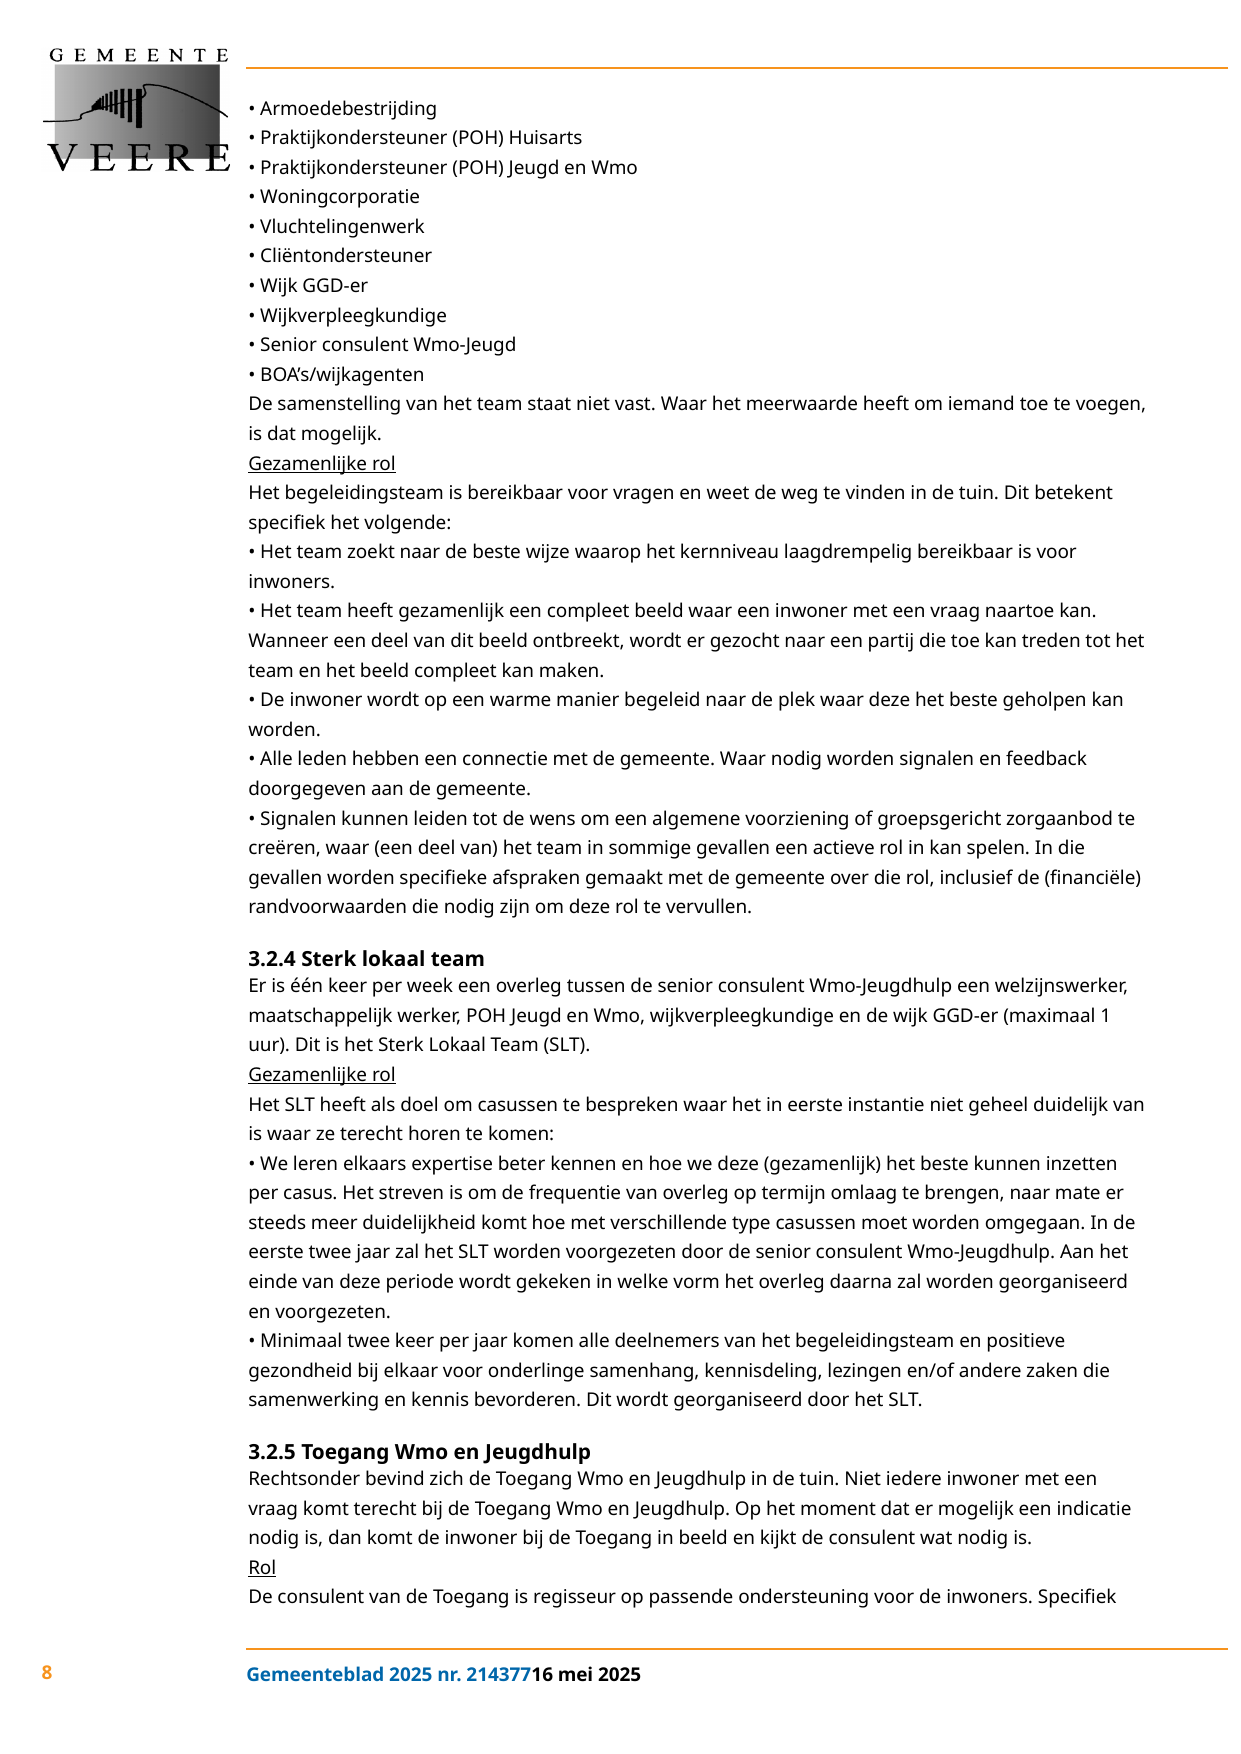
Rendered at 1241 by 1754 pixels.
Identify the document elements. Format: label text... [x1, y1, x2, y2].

text • Wijkverpleegkundige [248, 302, 1152, 328]
text • We leren elkaars expertise beter kennen en hoe we deze (gezamenlijk) het beste kunnen inzetten per casus. Het streven is om de frequentie van overleg op termijn omlaag te brengen, naar mate er steeds meer duidelijkheid komt hoe met verschillende type casussen moet worden omgegaan. In de eerste twee jaar zal het SLT worden voorgezeten door de senior consulent Wmo-Jeugdhulp. Aan het einde van deze periode wordt gekeken in welke vorm het overleg daarna zal worden georganiseerd en voorgezeten. [248, 1150, 1152, 1323]
text • Cliëntondersteuner [248, 243, 1152, 268]
text • Praktijkondersteuner (POH) Jeugd en Wmo [248, 154, 1152, 180]
text De consulent van de Toegang is regisseur op passende ondersteuning voor de inwoners. Specifiek [248, 1584, 1152, 1609]
text Gezamenlijke rol [248, 450, 1152, 476]
text • Woningcorporatie [248, 183, 1152, 209]
text • Armoedebestrijding [248, 95, 1152, 121]
text • Vluchtelingenwerk [248, 213, 1152, 239]
text • Het team zoekt naar de beste wijze waarop het kernniveau laagdrempelig bereikbaar is voor inwoners. [248, 538, 1152, 594]
text • Het team heeft gezamenlijk een compleet beeld waar een inwoner met een vraag naartoe kan. Wanneer een deel van dit beeld ontbreekt, wordt er gezocht naar een partij die toe kan treden tot het team en het beeld compleet kan maken. [248, 598, 1152, 683]
text Gezamenlijke rol [248, 1061, 1152, 1087]
text Rol [248, 1554, 1152, 1580]
text 3.2.5 Toegang Wmo en Jeugdhulp [248, 1437, 1152, 1465]
text Het begeleidingsteam is bereikbaar voor vragen en weet de weg te vinden in de tuin. Dit betekent specifiek het volgende: [248, 479, 1152, 535]
text • BOA’s/wijkagenten [248, 361, 1152, 387]
text Rechtsonder bevind zich de Toegang Wmo en Jeugdhulp in de tuin. Niet iedere inwoner met een vraag komt terecht bij de Toegang Wmo en Jeugdhulp. Op het moment dat er mogelijk een indicatie nodig is, dan komt de inwoner bij de Toegang in beeld en kijkt de consulent wat nodig is. [248, 1465, 1152, 1550]
text De samenstelling van het team staat niet vast. Waar het meerwaarde heeft om iemand toe te voegen, is dat mogelijk. [248, 391, 1152, 446]
text • Alle leden hebben een connectie met de gemeente. Waar nodig worden signalen en feedback doorgegeven aan de gemeente. [248, 746, 1152, 801]
picture [41, 47, 231, 172]
text Er is één keer per week een overleg tussen de senior consulent Wmo-Jeugdhulp een welzijnswerker, maatschappelijk werker, POH Jeugd en Wmo, wijkverpleegkundige en de wijk GGD-er (maximaal 1 uur). Dit is het Sterk Lokaal Team (SLT). [248, 972, 1152, 1057]
text Het SLT heeft als doel om casussen te bespreken waar het in eerste instantie niet geheel duidelijk van is waar ze terecht horen te komen: [248, 1091, 1152, 1146]
text 3.2.4 Sterk lokaal team [248, 944, 1152, 972]
text • Praktijkondersteuner (POH) Huisarts [248, 124, 1152, 150]
text • Minimaal twee keer per jaar komen alle deelnemers van het begeleidingsteam en positieve gezondheid bij elkaar voor onderlinge samenhang, kennisdeling, lezingen en/of andere zaken die samenwerking en kennis bevorderen. Dit wordt georganiseerd door het SLT. [248, 1327, 1152, 1412]
text • Wijk GGD-er [248, 272, 1152, 298]
text • Senior consulent Wmo-Jeugd [248, 331, 1152, 357]
text • Signalen kunnen leiden tot de wens om een algemene voorziening of groepsgericht zorgaanbod te creëren, waar (een deel van) het team in sommige gevallen een actieve rol in kan spelen. In die gevallen worden specifieke afspraken gemaakt met de gemeente over die rol, inclusief de (financiële) randvoorwaarden die nodig zijn om deze rol te vervullen. [248, 805, 1152, 919]
text • De inwoner wordt op een warme manier begeleid naar de plek waar deze het beste geholpen kan worden. [248, 686, 1152, 742]
